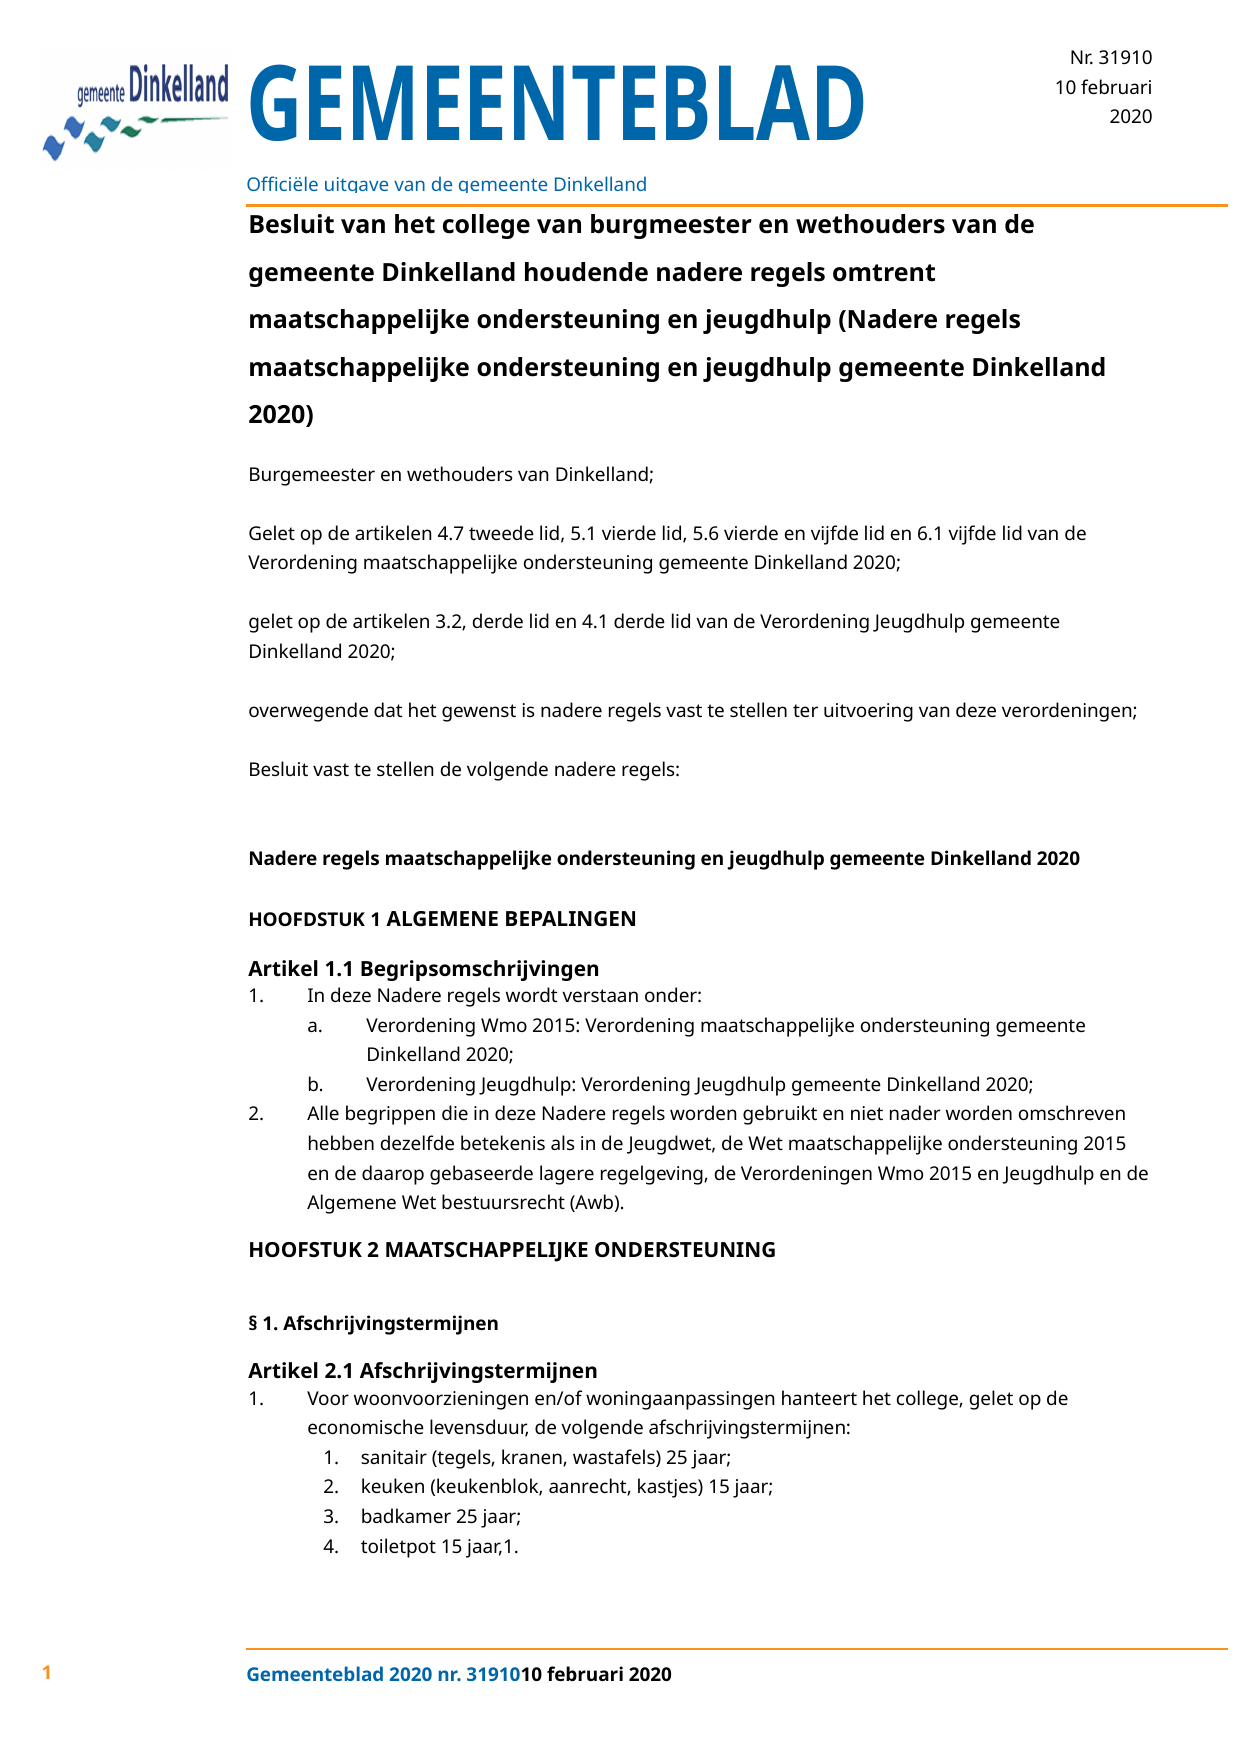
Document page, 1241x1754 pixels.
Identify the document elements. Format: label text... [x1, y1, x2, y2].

text Artikel 2.1 Afschrijvingstermijnen [248, 1356, 1152, 1385]
text gelet op de artikelen 3.2, derde lid en 4.1 derde lid van de Verordening Jeugdhulp gemeente Dinkelland 2020; [248, 609, 1152, 664]
list Verordening Wmo 2015: Verordening maatschappelijke ondersteuning gemeente Dinkelland 2020; [307, 1012, 1152, 1067]
text Besluit van het college van burgmeester en wethouders van de gemeente Dinkelland houdende nadere regels omtrent maatschappelijke ondersteuning en jeugdhulp (Nadere regels maatschappelijke ondersteuning en jeugdhulp gemeente Dinkelland 2020) [248, 207, 1152, 431]
list keuken (keukenblok, aanrecht, kastjes) 15 jaar; [323, 1474, 1152, 1499]
text Gelet op de artikelen 4.7 tweede lid, 5.1 vierde lid, 5.6 vierde en vijfde lid en 6.1 vijfde lid van de Verordening maatschappelijke ondersteuning gemeente Dinkelland 2020; [248, 520, 1152, 575]
list toiletpot 15 jaar,1. [323, 1533, 1152, 1558]
text Artikel 1.1 Begripsomschrijvingen [248, 954, 1152, 982]
list In deze Nadere regels wordt verstaan onder: [248, 982, 1152, 1008]
list sanitair (tegels, kranen, wastafels) 25 jaar; [323, 1444, 1152, 1470]
text HOOFDSTUK 1 ALGEMENE BEPALINGEN [248, 904, 1152, 933]
text Nadere regels maatschappelijke ondersteuning en jeugdhulp gemeente Dinkelland 2020 [248, 845, 1152, 871]
list badkamer 25 jaar; [323, 1503, 1152, 1529]
list Voor woonvoorzieningen en/of woningaanpassingen hanteert het college, gelet op de economische levensduur, de volgende afschrijvingstermijnen: [248, 1385, 1152, 1440]
text HOOFSTUK 2 MAATSCHAPPELIJKE ONDERSTEUNING [248, 1235, 1152, 1263]
picture [41, 47, 231, 172]
text § 1. Afschrijvingstermijnen [248, 1310, 1152, 1336]
text Besluit vast te stellen de volgende nadere regels: [248, 757, 1152, 782]
text Burgemeester en wethouders van Dinkelland; [248, 461, 1152, 486]
list Alle begrippen die in deze Nadere regels worden gebruikt en niet nader worden omschreven hebben dezelfde betekenis als in de Jeugdwet, de Wet maatschappelijke ondersteuning 2015 en de daarop gebaseerde lagere regelgeving, de Verordeningen Wmo 2015 en Jeugdhulp en de Algemene Wet bestuursrecht (Awb). [248, 1101, 1152, 1215]
list Verordening Jeugdhulp: Verordening Jeugdhulp gemeente Dinkelland 2020; [307, 1071, 1152, 1097]
text overwegende dat het gewenst is nadere regels vast te stellen ter uitvoering van deze verordeningen; [248, 697, 1152, 723]
